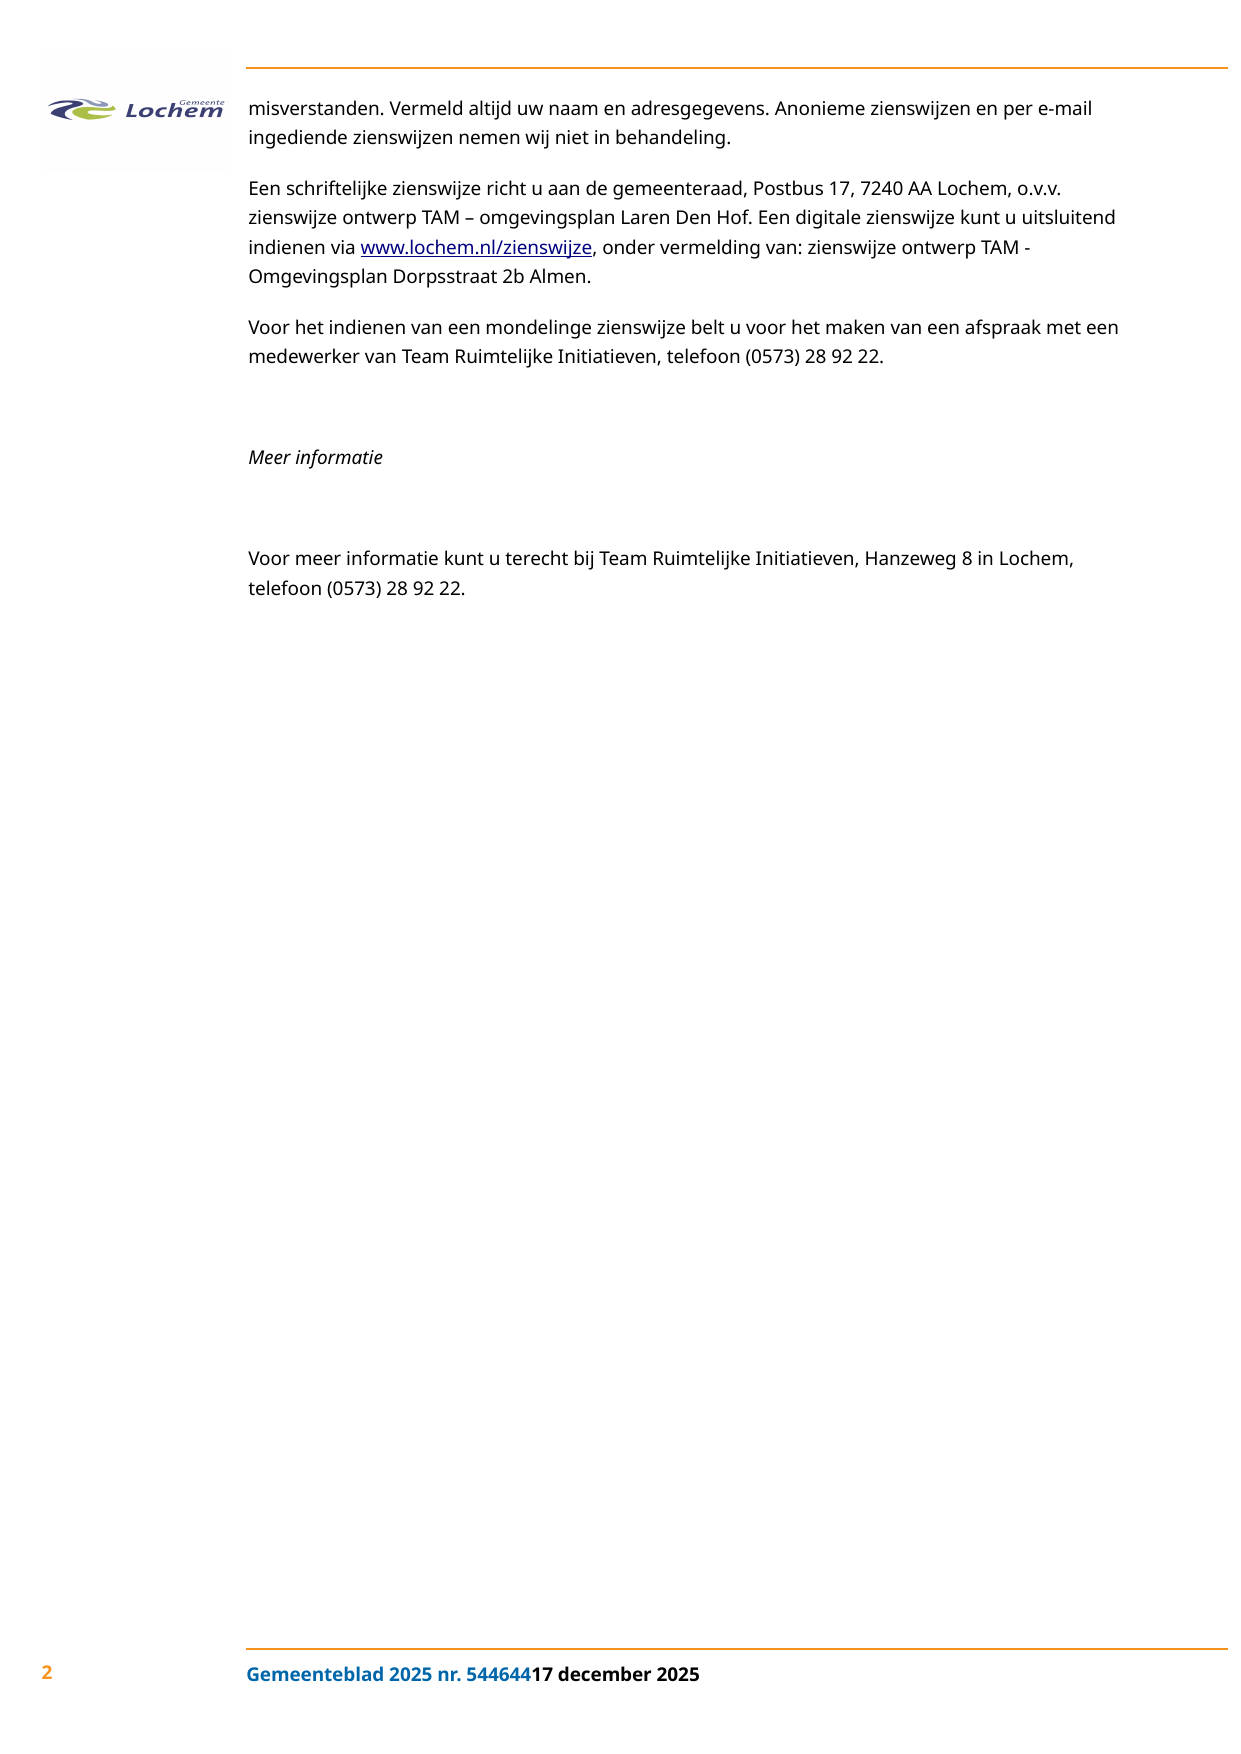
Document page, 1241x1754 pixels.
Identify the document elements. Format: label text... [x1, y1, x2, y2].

text Een schriftelijke zienswijze richt u aan de gemeenteraad, Postbus 17, 7240 AA Lochem, o.v.v. zienswijze ontwerp TAM – omgevingsplan Laren Den Hof. Een digitale zienswijze kunt u uitsluitend indienen via www.lochem.nl/zienswijze, onder vermelding van: zienswijze ontwerp TAM - Omgevingsplan Dorpsstraat 2b Almen. [248, 175, 1152, 289]
picture [41, 47, 231, 172]
text Voor meer informatie kunt u terecht bij Team Ruimtelijke Initiatieven, Hanzeweg 8 in Lochem, telefoon (0573) 28 92 22. [248, 545, 1152, 601]
text Meer informatie [248, 444, 1152, 470]
text misverstanden. Vermeld altijd uw naam en adresgegevens. Anonieme zienswijzen en per e-mail ingediende zienswijzen nemen wij niet in behandeling. [248, 95, 1152, 150]
text Voor het indienen van een mondelinge zienswijze belt u voor het maken van een afspraak met een medewerker van Team Ruimtelijke Initiatieven, telefoon (0573) 28 92 22. [248, 314, 1152, 369]
